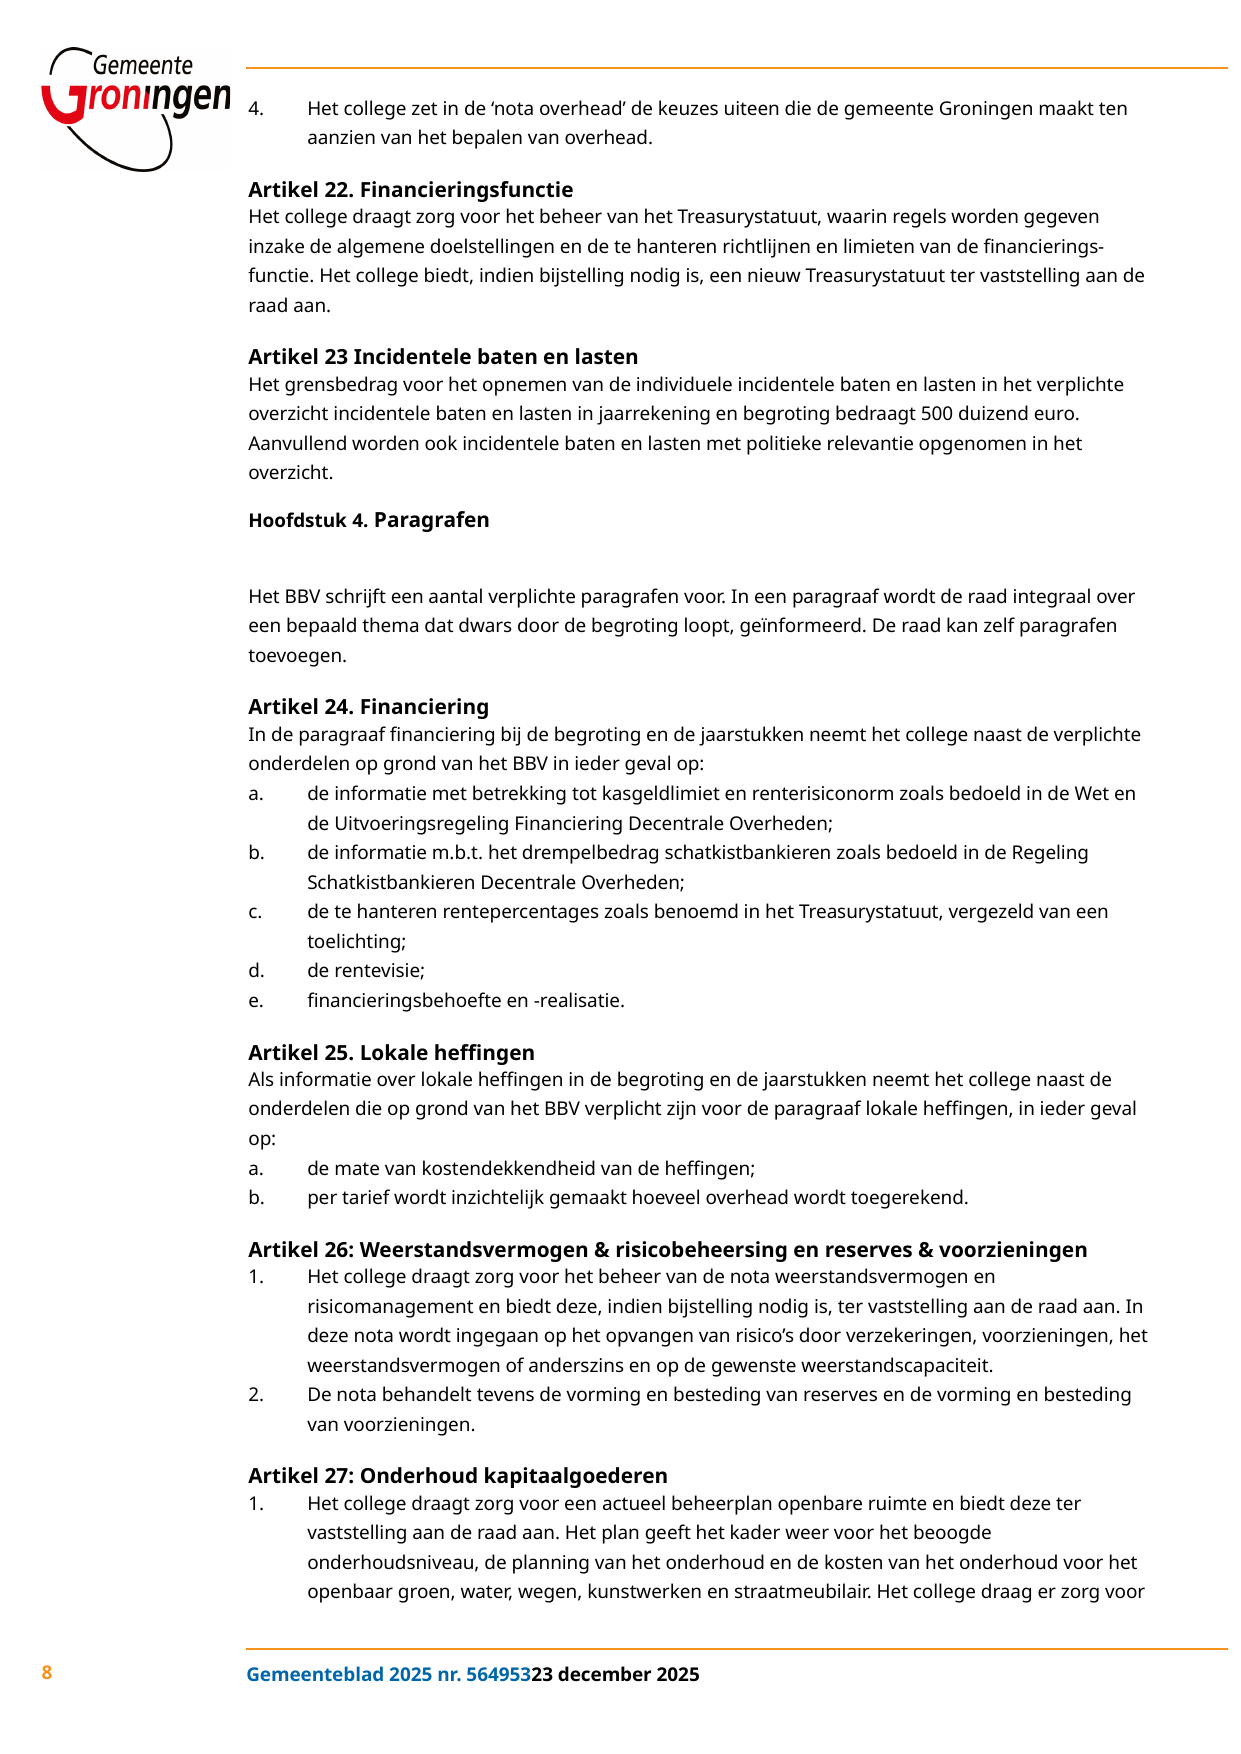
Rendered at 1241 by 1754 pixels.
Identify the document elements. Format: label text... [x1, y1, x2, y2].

list de mate van kostendekkendheid van de heffingen; [248, 1155, 1152, 1181]
list per tarief wordt inzichtelijk gemaakt hoeveel overhead wordt toegerekend. [248, 1184, 1152, 1210]
text Het BBV schrijft een aantal verplichte paragrafen voor. In een paragraaf wordt de raad integraal over een bepaald thema dat dwars door de begroting loopt, geïnformeerd. De raad kan zelf paragrafen toevoegen. [248, 583, 1152, 668]
text Artikel 27: Onderhoud kapitaalgoederen [248, 1462, 1152, 1490]
list financieringsbehoefte en -realisatie. [248, 987, 1152, 1013]
list de te hanteren rentepercentages zoals benoemd in het Treasurystatuut, vergezeld van een toelichting; [248, 898, 1152, 954]
text Artikel 22. Financieringsfunctie [248, 175, 1152, 203]
text Artikel 25. Lokale heffingen [248, 1038, 1152, 1066]
text Hoofdstuk 4. Paragrafen [248, 505, 1152, 534]
picture [41, 47, 231, 172]
list de informatie m.b.t. het drempelbedrag schatkistbankieren zoals bedoeld in de Regeling Schatkistbankieren Decentrale Overheden; [248, 839, 1152, 894]
list De nota behandelt tevens de vorming en besteding van reserves en de vorming en besteding van voorzieningen. [248, 1382, 1152, 1437]
text Als informatie over lokale heffingen in de begroting en de jaarstukken neemt het college naast de onderdelen die op grond van het BBV verplicht zijn voor de paragraaf lokale heffingen, in ieder geval op: [248, 1066, 1152, 1151]
list de rentevisie; [248, 958, 1152, 983]
list Het college zet in de ‘nota overhead’ de keuzes uiteen die de gemeente Groningen maakt ten aanzien van het bepalen van overhead. [248, 95, 1152, 150]
text Het college draagt zorg voor het beheer van het Treasurystatuut, waarin regels worden gegeven inzake de algemene doelstellingen en de te hanteren richtlijnen en limieten van de financierings-functie. Het college biedt, indien bijstelling nodig is, een nieuw Treasurystatuut ter vaststelling aan de raad aan. [248, 203, 1152, 318]
text Artikel 24. Financiering [248, 692, 1152, 721]
list de informatie met betrekking tot kasgeldlimiet en renterisiconorm zoals bedoeld in de Wet en de Uitvoeringsregeling Financiering Decentrale Overheden; [248, 780, 1152, 835]
text In de paragraaf financiering bij de begroting en de jaarstukken neemt het college naast de verplichte onderdelen op grond van het BBV in ieder geval op: [248, 721, 1152, 776]
text Het grensbedrag voor het opnemen van de individuele incidentele baten en lasten in het verplichte overzicht incidentele baten en lasten in jaarrekening en begroting bedraagt 500 duizend euro. Aanvullend worden ook incidentele baten en lasten met politieke relevantie opgenomen in het overzicht. [248, 371, 1152, 485]
text Artikel 23 Incidentele baten en lasten [248, 342, 1152, 371]
list Het college draagt zorg voor het beheer van de nota weerstandsvermogen en risicomanagement en biedt deze, indien bijstelling nodig is, ter vaststelling aan de raad aan. In deze nota wordt ingegaan op het opvangen van risico’s door verzekeringen, voorzieningen, het weerstandsvermogen of anderszins en op de gewenste weerstandscapaciteit. [248, 1263, 1152, 1378]
list Het college draagt zorg voor een actueel beheerplan openbare ruimte en biedt deze ter vaststelling aan de raad aan. Het plan geeft het kader weer voor het beoogde onderhoudsniveau, de planning van het onderhoud en de kosten van het onderhoud voor het openbaar groen, water, wegen, kunstwerken en straatmeubilair. Het college draag er zorg voor [248, 1490, 1152, 1604]
text Artikel 26: Weerstandsvermogen & risicobeheersing en reserves & voorzieningen [248, 1235, 1152, 1263]
